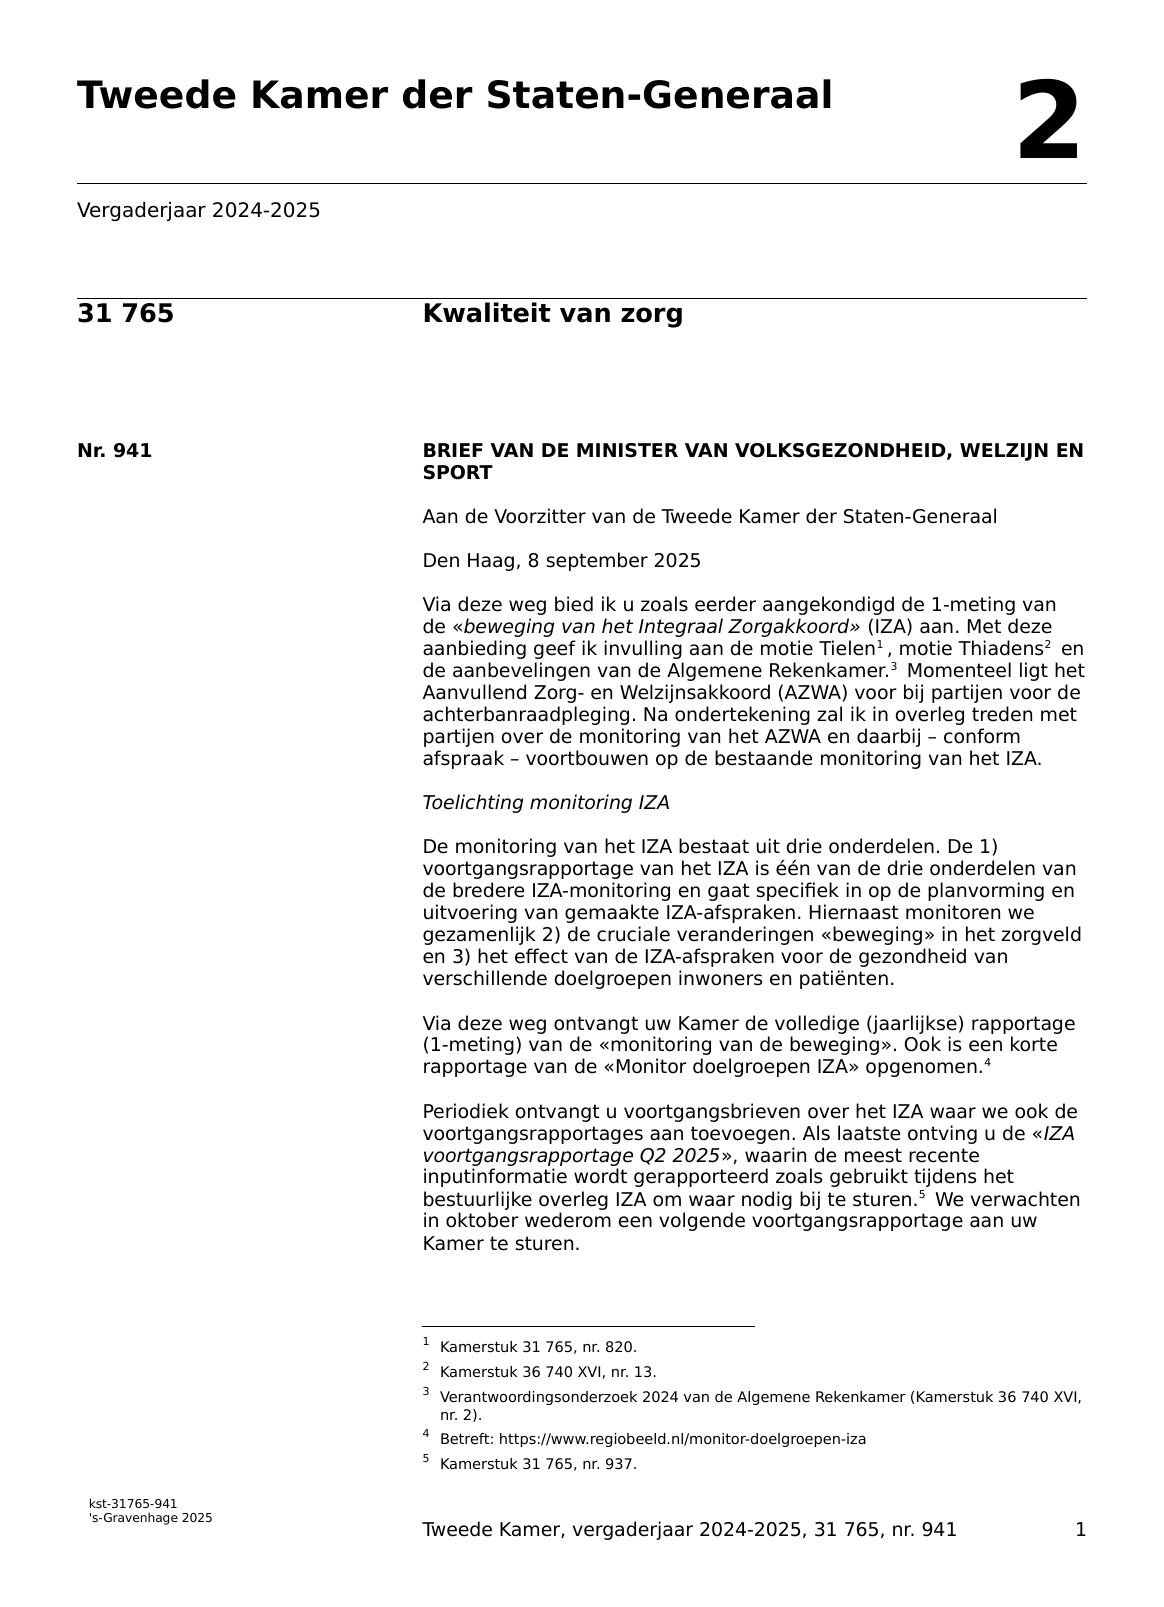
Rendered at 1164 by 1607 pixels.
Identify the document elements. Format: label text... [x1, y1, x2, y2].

table_cell Vergaderjaar 2024-2025 [77, 184, 1087, 298]
text Kamerstuk 36 740 XVI, nr. 13. [422, 1360, 1087, 1382]
text Betreft: https://www.regiobeeld.nl/monitor-doelgroepen-iza [422, 1427, 1087, 1449]
text kst-31765-941 [88, 1497, 323, 1511]
text Aan de Voorzitter van de Tweede Kamer der Staten-Generaal [422, 506, 1087, 528]
subtitle Toelichting monitoring IZA [422, 792, 1087, 814]
text Kamerstuk 31 765, nr. 937. [422, 1452, 1087, 1474]
text Den Haag, 8 september 2025 [422, 550, 1087, 572]
text 's-Gravenhage 2025 [88, 1511, 323, 1525]
text Via deze weg bied ik u zoals eerder aangekondigd de 1-meting van de «beweging van het Integraal Zorgakkoord» (IZA) aan. Met deze aanbieding geef ik invulling aan de motie Tielen, motie Thiadens en de aanbevelingen van de Algemene Rekenkamer. Momenteel ligt het Aanvullend Zorg- en Welzijnsakkoord (AZWA) voor bij partijen voor de achterbanraadpleging. Na ondertekening zal ik in overleg treden met partijen over de monitoring van het AZWA en daarbij – conform afspraak – voortbouwen op de bestaande monitoring van het IZA. [422, 594, 1087, 770]
subtitle 31 765 Kwaliteit van zorg [77, 299, 1087, 329]
text Kamerstuk 31 765, nr. 820. [422, 1335, 1087, 1357]
text Verantwoordingsonderzoek 2024 van de Algemene Rekenkamer (Kamerstuk 36 740 XVI, nr. 2). [422, 1385, 1087, 1424]
table_header Tweede Kamer der Staten-Generaal [77, 59, 886, 183]
text Via deze weg ontvangt uw Kamer de volledige (jaarlijkse) rapportage (1-meting) van de «monitoring van de beweging». Ook is een korte rapportage van de «Monitor doelgroepen IZA» opgenomen. [422, 1012, 1087, 1078]
subtitle Nr. 941 BRIEF VAN DE MINISTER VAN VOLKSGEZONDHEID, WELZIJN EN SPORT [77, 440, 1087, 484]
text De monitoring van het IZA bestaat uit drie onderdelen. De 1) voortgangsrapportage van het IZA is één van de drie onderdelen van de bredere IZA-monitoring en gaat specifiek in op de planvorming en uitvoering van gemaakte IZA-afspraken. Hiernaast monitoren we gezamenlijk 2) de cruciale veranderingen «beweging» in het zorgveld en 3) het effect van de IZA-afspraken voor de gezondheid van verschillende doelgroepen inwoners en patiënten. [422, 836, 1087, 990]
table_header 2 [886, 59, 1087, 183]
text Periodiek ontvangt u voortgangsbrieven over het IZA waar we ook de voortgangsrapportages aan toevoegen. Als laatste ontving u de «IZA voortgangsrapportage Q2 2025», waarin de meest recente inputinformatie wordt gerapporteerd zoals gebruikt tijdens het bestuurlijke overleg IZA om waar nodig bij te sturen. We verwachten in oktober wederom een volgende voortgangsrapportage aan uw Kamer te sturen. [422, 1101, 1087, 1254]
